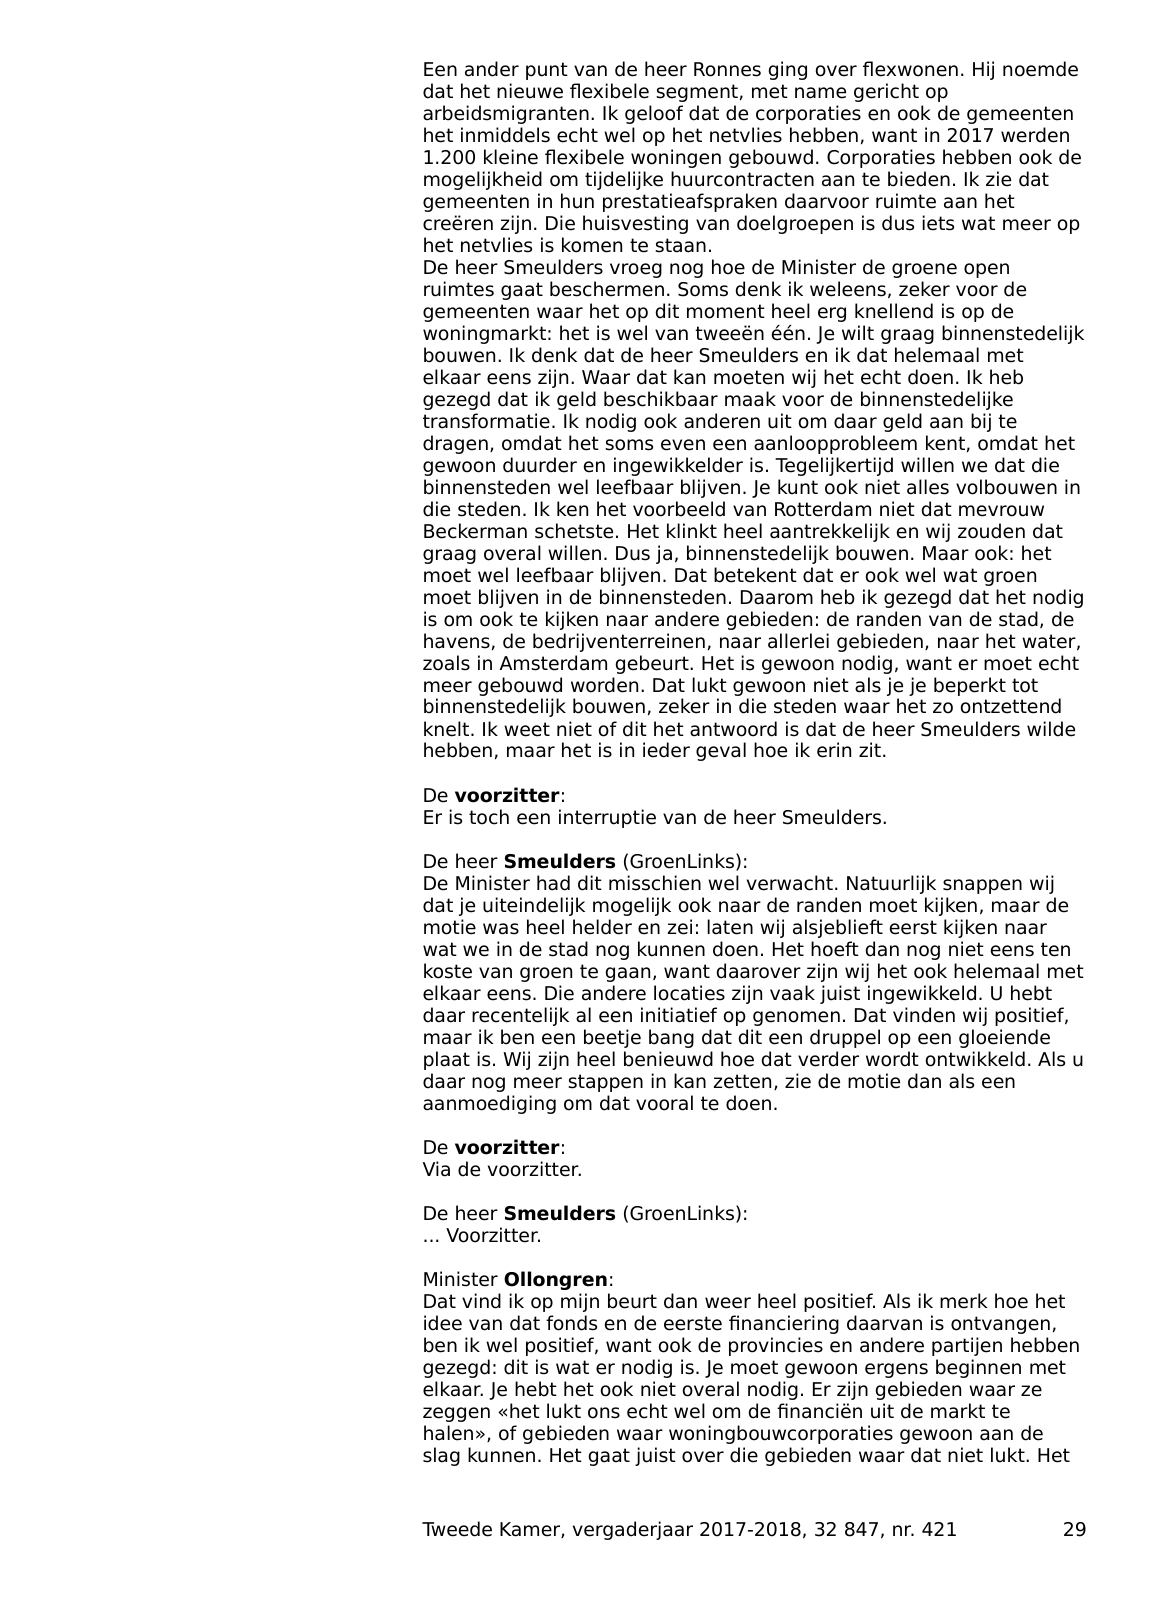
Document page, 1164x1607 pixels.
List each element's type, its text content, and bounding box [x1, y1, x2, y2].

text Dat vind ik op mijn beurt dan weer heel positief. Als ik merk hoe het idee van dat fonds en de eerste financiering daarvan is ontvangen, ben ik wel positief, want ook de provincies en andere partijen hebben gezegd: dit is wat er nodig is. Je moet gewoon ergens beginnen met elkaar. Je hebt het ook niet overal nodig. Er zijn gebieden waar ze zeggen «het lukt ons echt wel om de financiën uit de markt te halen», of gebieden waar woningbouwcorporaties gewoon aan de slag kunnen. Het gaat juist over die gebieden waar dat niet lukt. Het [422, 1291, 1087, 1467]
text Minister Ollongren: [422, 1269, 1087, 1291]
text De heer Smeulders vroeg nog hoe de Minister de groene open ruimtes gaat beschermen. Soms denk ik weleens, zeker voor de gemeenten waar het op dit moment heel erg knellend is op de woningmarkt: het is wel van tweeën één. Je wilt graag binnenstedelijk bouwen. Ik denk dat de heer Smeulders en ik dat helemaal met elkaar eens zijn. Waar dat kan moeten wij het echt doen. Ik heb gezegd dat ik geld beschikbaar maak voor de binnenstedelijke transformatie. Ik nodig ook anderen uit om daar geld aan bij te dragen, omdat het soms even een aanloopprobleem kent, omdat het gewoon duurder en ingewikkelder is. Tegelijkertijd willen we dat die binnensteden wel leefbaar blijven. Je kunt ook niet alles volbouwen in die steden. Ik ken het voorbeeld van Rotterdam niet dat mevrouw Beckerman schetste. Het klinkt heel aantrekkelijk en wij zouden dat graag overal willen. Dus ja, binnenstedelijk bouwen. Maar ook: het moet wel leefbaar blijven. Dat betekent dat er ook wel wat groen moet blijven in de binnensteden. Daarom heb ik gezegd dat het nodig is om ook te kijken naar andere gebieden: de randen van de stad, de havens, de bedrijventerreinen, naar allerlei gebieden, naar het water, zoals in Amsterdam gebeurt. Het is gewoon nodig, want er moet echt meer gebouwd worden. Dat lukt gewoon niet als je je beperkt tot binnenstedelijk bouwen, zeker in die steden waar het zo ontzettend knelt. Ik weet niet of dit het antwoord is dat de heer Smeulders wilde hebben, maar het is in ieder geval hoe ik erin zit. [422, 257, 1087, 762]
text De heer Smeulders (GroenLinks): [422, 851, 1087, 873]
text Via de voorzitter. [422, 1159, 1087, 1181]
text Er is toch een interruptie van de heer Smeulders. [422, 807, 1087, 828]
text De voorzitter: [422, 1137, 1087, 1159]
text ... Voorzitter. [422, 1225, 1087, 1247]
text De heer Smeulders (GroenLinks): [422, 1203, 1087, 1225]
text De voorzitter: [422, 784, 1087, 807]
text De Minister had dit misschien wel verwacht. Natuurlijk snappen wij dat je uiteindelijk mogelijk ook naar de randen moet kijken, maar de motie was heel helder en zei: laten wij alsjeblieft eerst kijken naar wat we in de stad nog kunnen doen. Het hoeft dan nog niet eens ten koste van groen te gaan, want daarover zijn wij het ook helemaal met elkaar eens. Die andere locaties zijn vaak juist ingewikkeld. U hebt daar recentelijk al een initiatief op genomen. Dat vinden wij positief, maar ik ben een beetje bang dat dit een druppel op een gloeiende plaat is. Wij zijn heel benieuwd hoe dat verder wordt ontwikkeld. Als u daar nog meer stappen in kan zetten, zie de motie dan als een aanmoediging om dat vooral te doen. [422, 873, 1087, 1114]
text Een ander punt van de heer Ronnes ging over flexwonen. Hij noemde dat het nieuwe flexibele segment, met name gericht op arbeidsmigranten. Ik geloof dat de corporaties en ook de gemeenten het inmiddels echt wel op het netvlies hebben, want in 2017 werden 1.200 kleine flexibele woningen gebouwd. Corporaties hebben ook de mogelijkheid om tijdelijke huurcontracten aan te bieden. Ik zie dat gemeenten in hun prestatieafspraken daarvoor ruimte aan het creëren zijn. Die huisvesting van doelgroepen is dus iets wat meer op het netvlies is komen te staan. [422, 59, 1087, 257]
